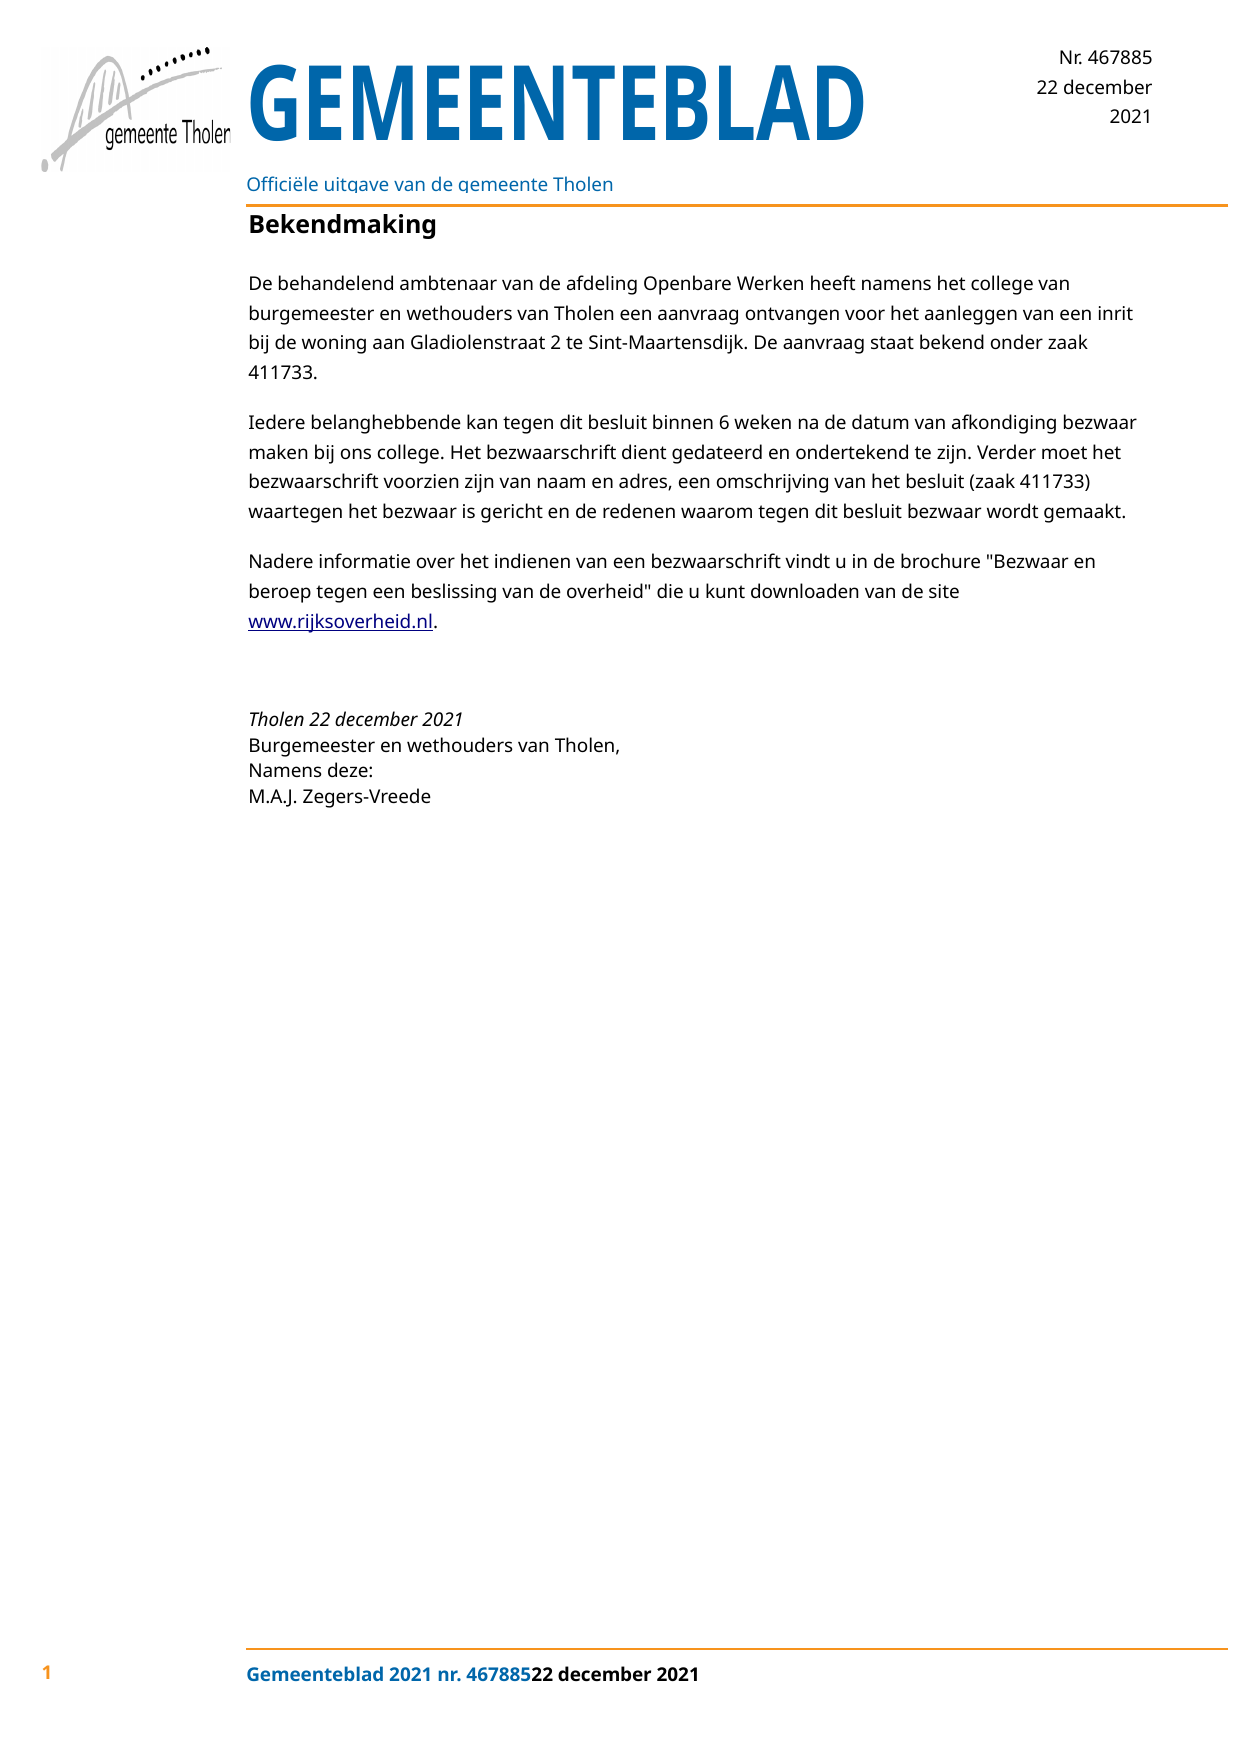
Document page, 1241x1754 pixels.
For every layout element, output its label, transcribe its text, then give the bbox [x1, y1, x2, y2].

text Nadere informatie over het indienen van een bezwaarschrift vindt u in de brochure "Bezwaar en beroep tegen een beslissing van de overheid" die u kunt downloaden van de site www.rijksoverheid.nl. [248, 549, 1152, 633]
text Tholen 22 december 2021 [248, 706, 1152, 732]
text De behandelend ambtenaar van de afdeling Openbare Werken heeft namens het college van burgemeester en wethouders van Tholen een aanvraag ontvangen voor het aanleggen van een inrit bij de woning aan Gladiolenstraat 2 te Sint-Maartensdijk. De aanvraag staat bekend onder zaak 411733. [248, 270, 1152, 385]
picture [41, 47, 231, 172]
text Bekendmaking [248, 207, 1152, 241]
text M.A.J. Zegers-Vreede [248, 783, 1152, 809]
text Burgemeester en wethouders van Tholen, [248, 732, 1152, 757]
text Iedere belanghebbende kan tegen dit besluit binnen 6 weken na de datum van afkondiging bezwaar maken bij ons college. Het bezwaarschrift dient gedateerd en ondertekend te zijn. Verder moet het bezwaarschrift voorzien zijn van naam en adres, een omschrijving van het besluit (zaak 411733) waartegen het bezwaar is gericht en de redenen waarom tegen dit besluit bezwaar wordt gemaakt. [248, 409, 1152, 524]
text Namens deze: [248, 757, 1152, 783]
